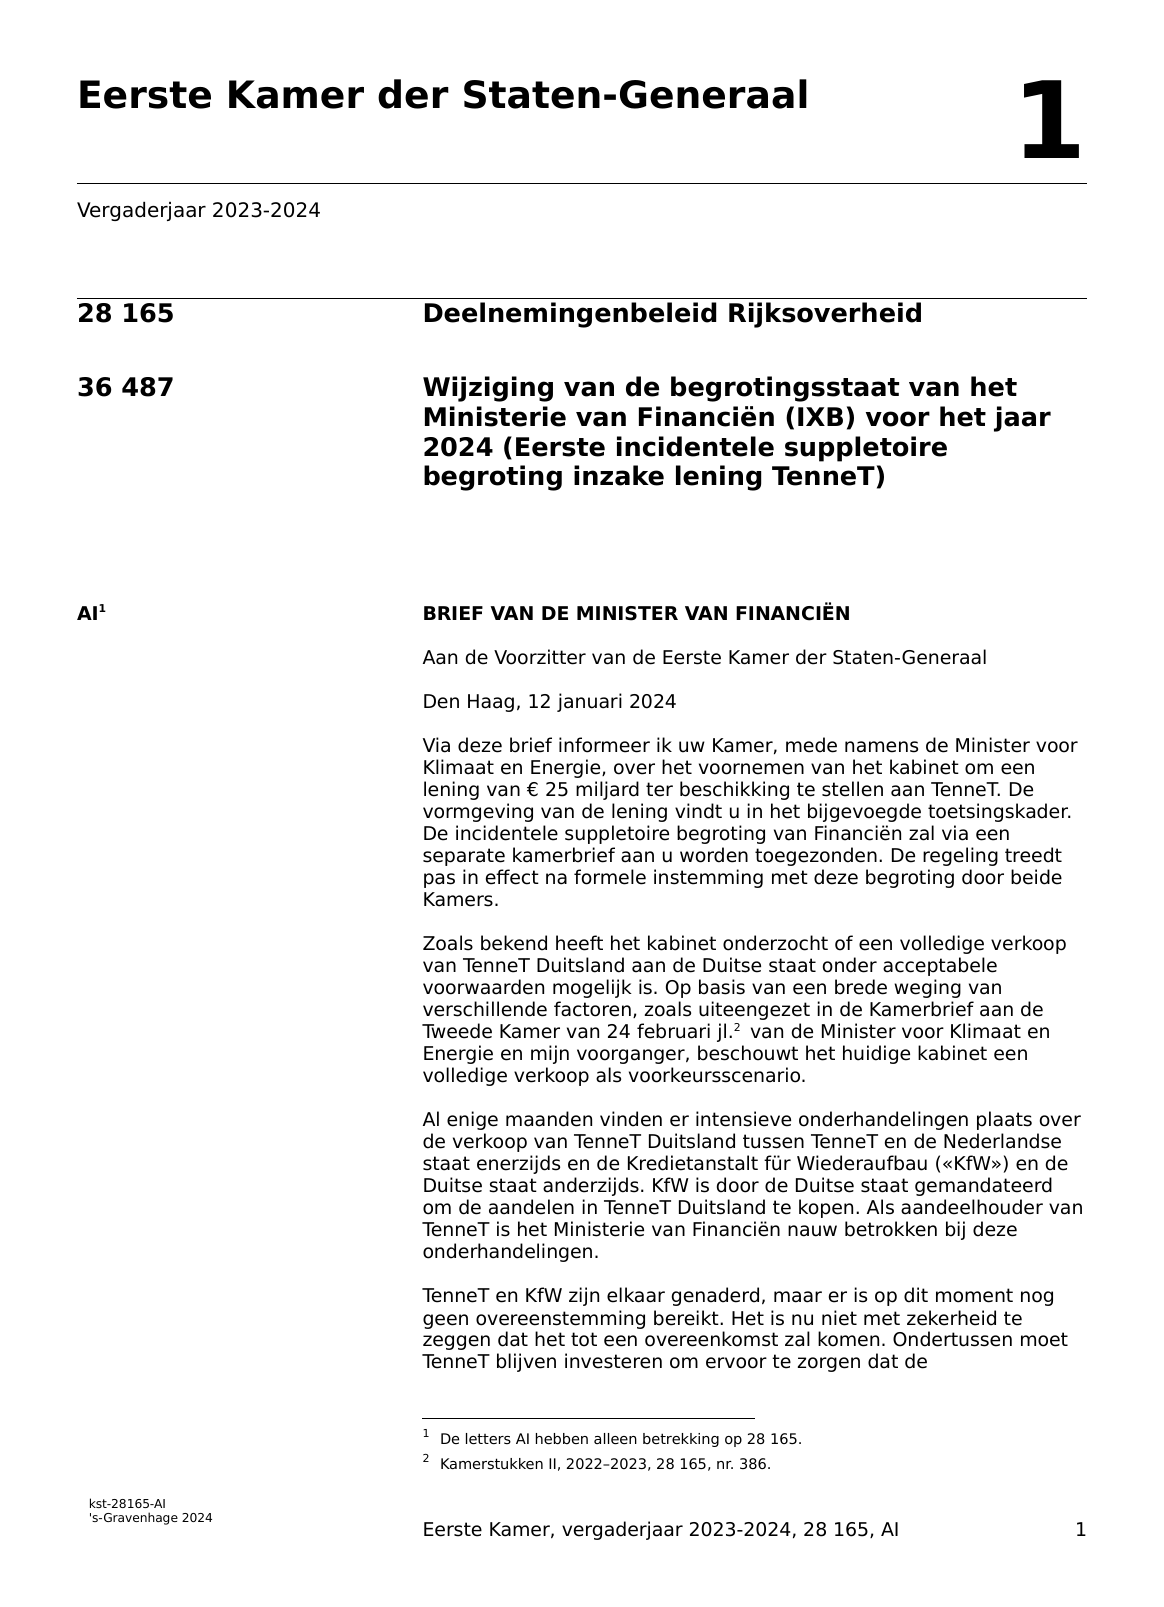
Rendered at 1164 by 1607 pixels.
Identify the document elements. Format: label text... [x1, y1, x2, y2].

table_header Eerste Kamer der Staten-Generaal [77, 59, 886, 183]
text Den Haag, 12 januari 2024 [422, 691, 1087, 713]
text Aan de Voorzitter van de Eerste Kamer der Staten-Generaal [422, 647, 1087, 669]
subtitle 36 487 Wijziging van de begrotingsstaat van het Ministerie van Financiën (IXB) voor het jaar 2024 (Eerste incidentele suppletoire begroting inzake lening TenneT) [77, 373, 1087, 492]
text Kamerstukken II, 2022–2023, 28 165, nr. 386. [422, 1452, 1087, 1474]
text De letters AI hebben alleen betrekking op 28 165. [422, 1427, 1087, 1449]
text 's-Gravenhage 2024 [88, 1511, 323, 1525]
text TenneT en KfW zijn elkaar genaderd, maar er is op dit moment nog geen overeenstemming bereikt. Het is nu niet met zekerheid te zeggen dat het tot een overeenkomst zal komen. Ondertussen moet TenneT blijven investeren om ervoor te zorgen dat de [422, 1285, 1087, 1373]
subtitle 28 165 Deelnemingenbeleid Rijksoverheid [77, 299, 1087, 329]
table_cell Vergaderjaar 2023-2024 [77, 184, 1087, 298]
text kst-28165-AI [88, 1497, 323, 1511]
subtitle AI BRIEF VAN DE MINISTER VAN FINANCIËN [77, 603, 1087, 625]
text Via deze brief informeer ik uw Kamer, mede namens de Minister voor Klimaat en Energie, over het voornemen van het kabinet om een lening van € 25 miljard ter beschikking te stellen aan TenneT. De vormgeving van de lening vindt u in het bijgevoegde toetsingskader. De incidentele suppletoire begroting van Financiën zal via een separate kamerbrief aan u worden toegezonden. De regeling treedt pas in effect na formele instemming met deze begroting door beide Kamers. [422, 735, 1087, 911]
table_header 1 [886, 59, 1087, 183]
text Al enige maanden vinden er intensieve onderhandelingen plaats over de verkoop van TenneT Duitsland tussen TenneT en de Nederlandse staat enerzijds en de Kredietanstalt für Wiederaufbau («KfW») en de Duitse staat anderzijds. KfW is door de Duitse staat gemandateerd om de aandelen in TenneT Duitsland te kopen. Als aandeelhouder van TenneT is het Ministerie van Financiën nauw betrokken bij deze onderhandelingen. [422, 1109, 1087, 1263]
text Zoals bekend heeft het kabinet onderzocht of een volledige verkoop van TenneT Duitsland aan de Duitse staat onder acceptabele voorwaarden mogelijk is. Op basis van een brede weging van verschillende factoren, zoals uiteengezet in de Kamerbrief aan de Tweede Kamer van 24 februari jl. van de Minister voor Klimaat en Energie en mijn voorganger, beschouwt het huidige kabinet een volledige verkoop als voorkeursscenario. [422, 933, 1087, 1087]
